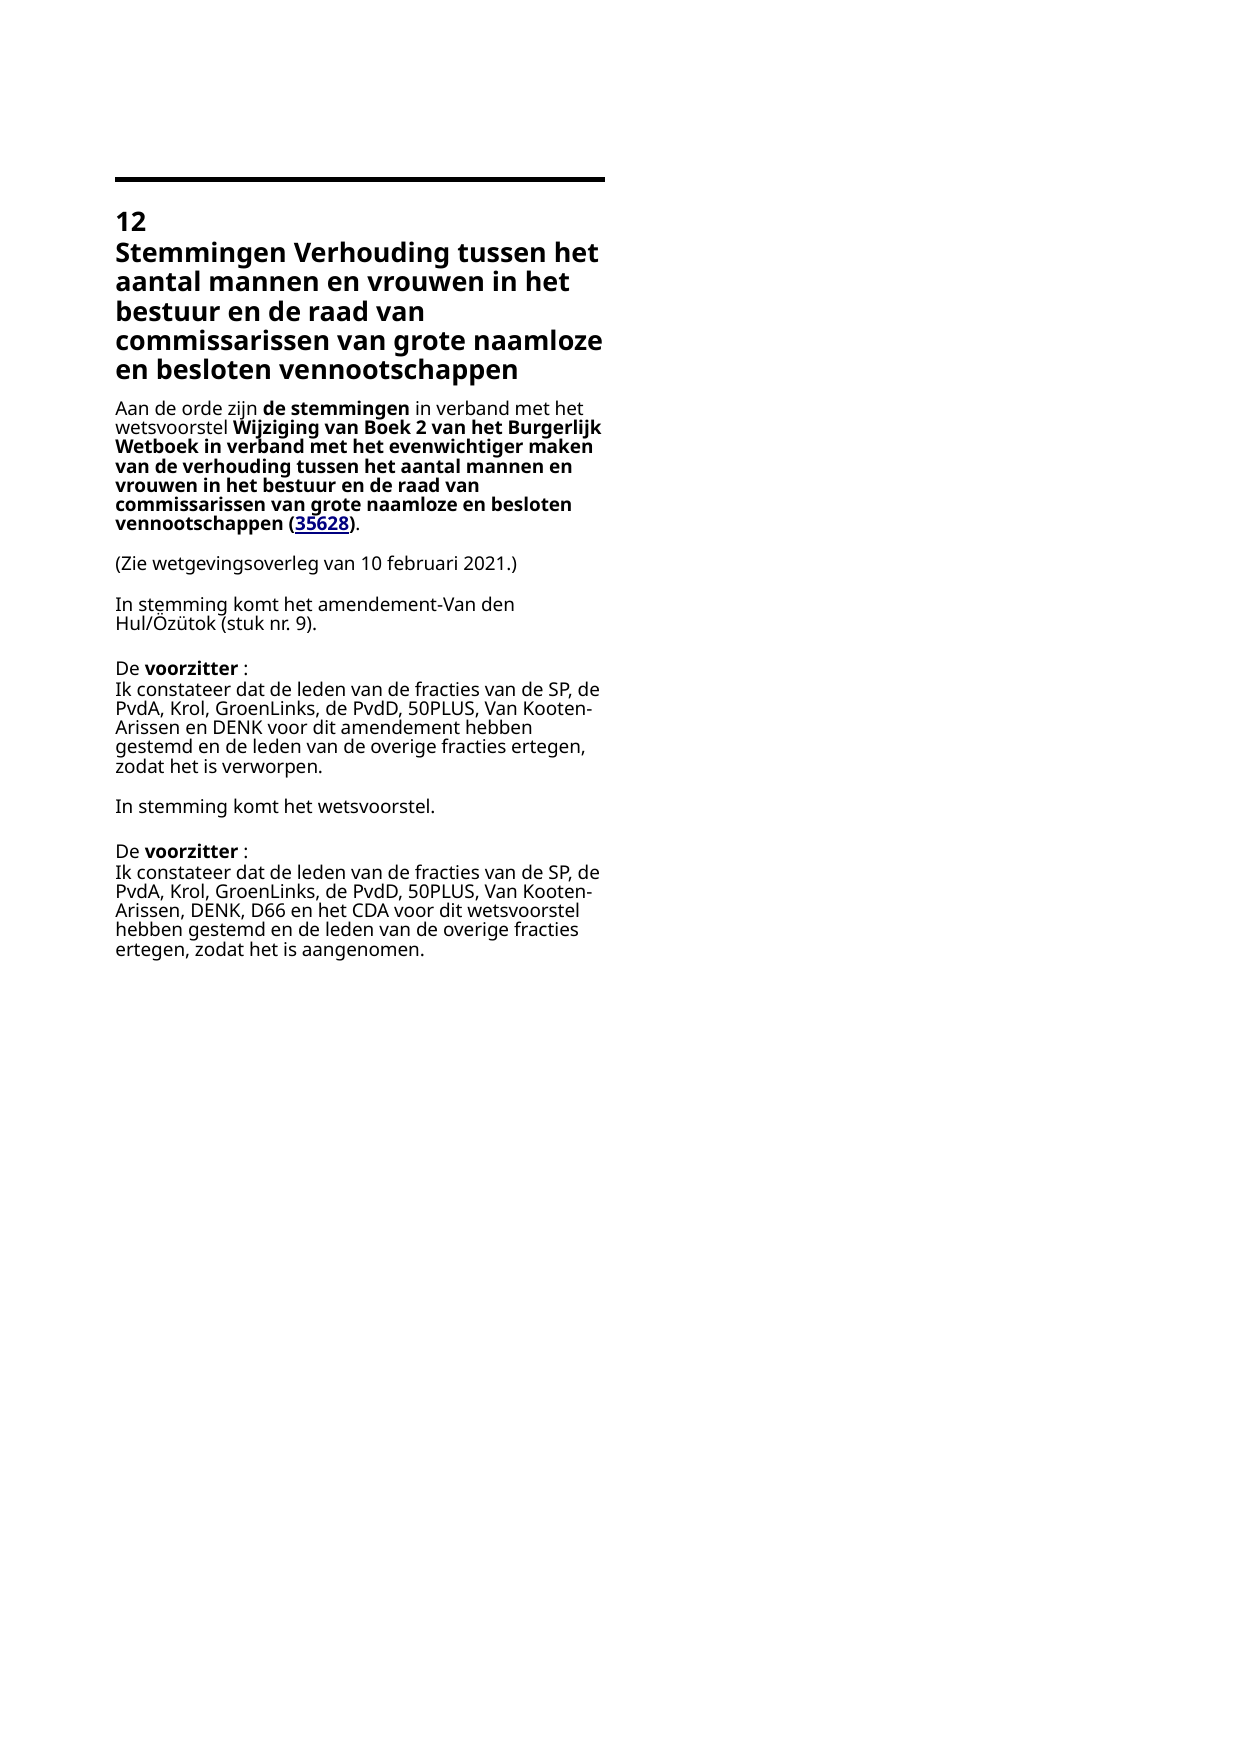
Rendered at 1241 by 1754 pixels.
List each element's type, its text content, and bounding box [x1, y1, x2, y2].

text 12 [115, 203, 605, 239]
text De voorzitter : [115, 838, 605, 864]
text In stemming komt het amendement-Van den Hul/Özütok (stuk nr. 9). [115, 596, 605, 634]
text Ik constateer dat de leden van de fracties van de SP, de PvdA, Krol, GroenLinks, de PvdD, 50PLUS, Van Kooten-Arissen en DENK voor dit amendement hebben gestemd en de leden van de overige fracties ertegen, zodat het is verworpen. [115, 681, 605, 777]
text (Zie wetgevingsoverleg van 10 februari 2021.) [115, 555, 605, 575]
text Ik constateer dat de leden van de fracties van de SP, de PvdA, Krol, GroenLinks, de PvdD, 50PLUS, Van Kooten-Arissen, DENK, D66 en het CDA voor dit wetsvoorstel hebben gestemd en de leden van de overige fracties ertegen, zodat het is aangenomen. [115, 864, 605, 960]
text De voorzitter : [115, 655, 605, 681]
text Aan de orde zijn de stemmingen in verband met het wetsvoorstel Wijziging van Boek 2 van het Burgerlijk Wetboek in verband met het evenwichtiger maken van de verhouding tussen het aantal mannen en vrouwen in het bestuur en de raad van commissarissen van grote naamloze en besloten vennootschappen (35628). [115, 400, 605, 535]
text Stemmingen Verhouding tussen het aantal mannen en vrouwen in het bestuur en de raad van commissarissen van grote naamloze en besloten vennootschappen [115, 239, 605, 400]
text In stemming komt het wetsvoorstel. [115, 798, 605, 817]
